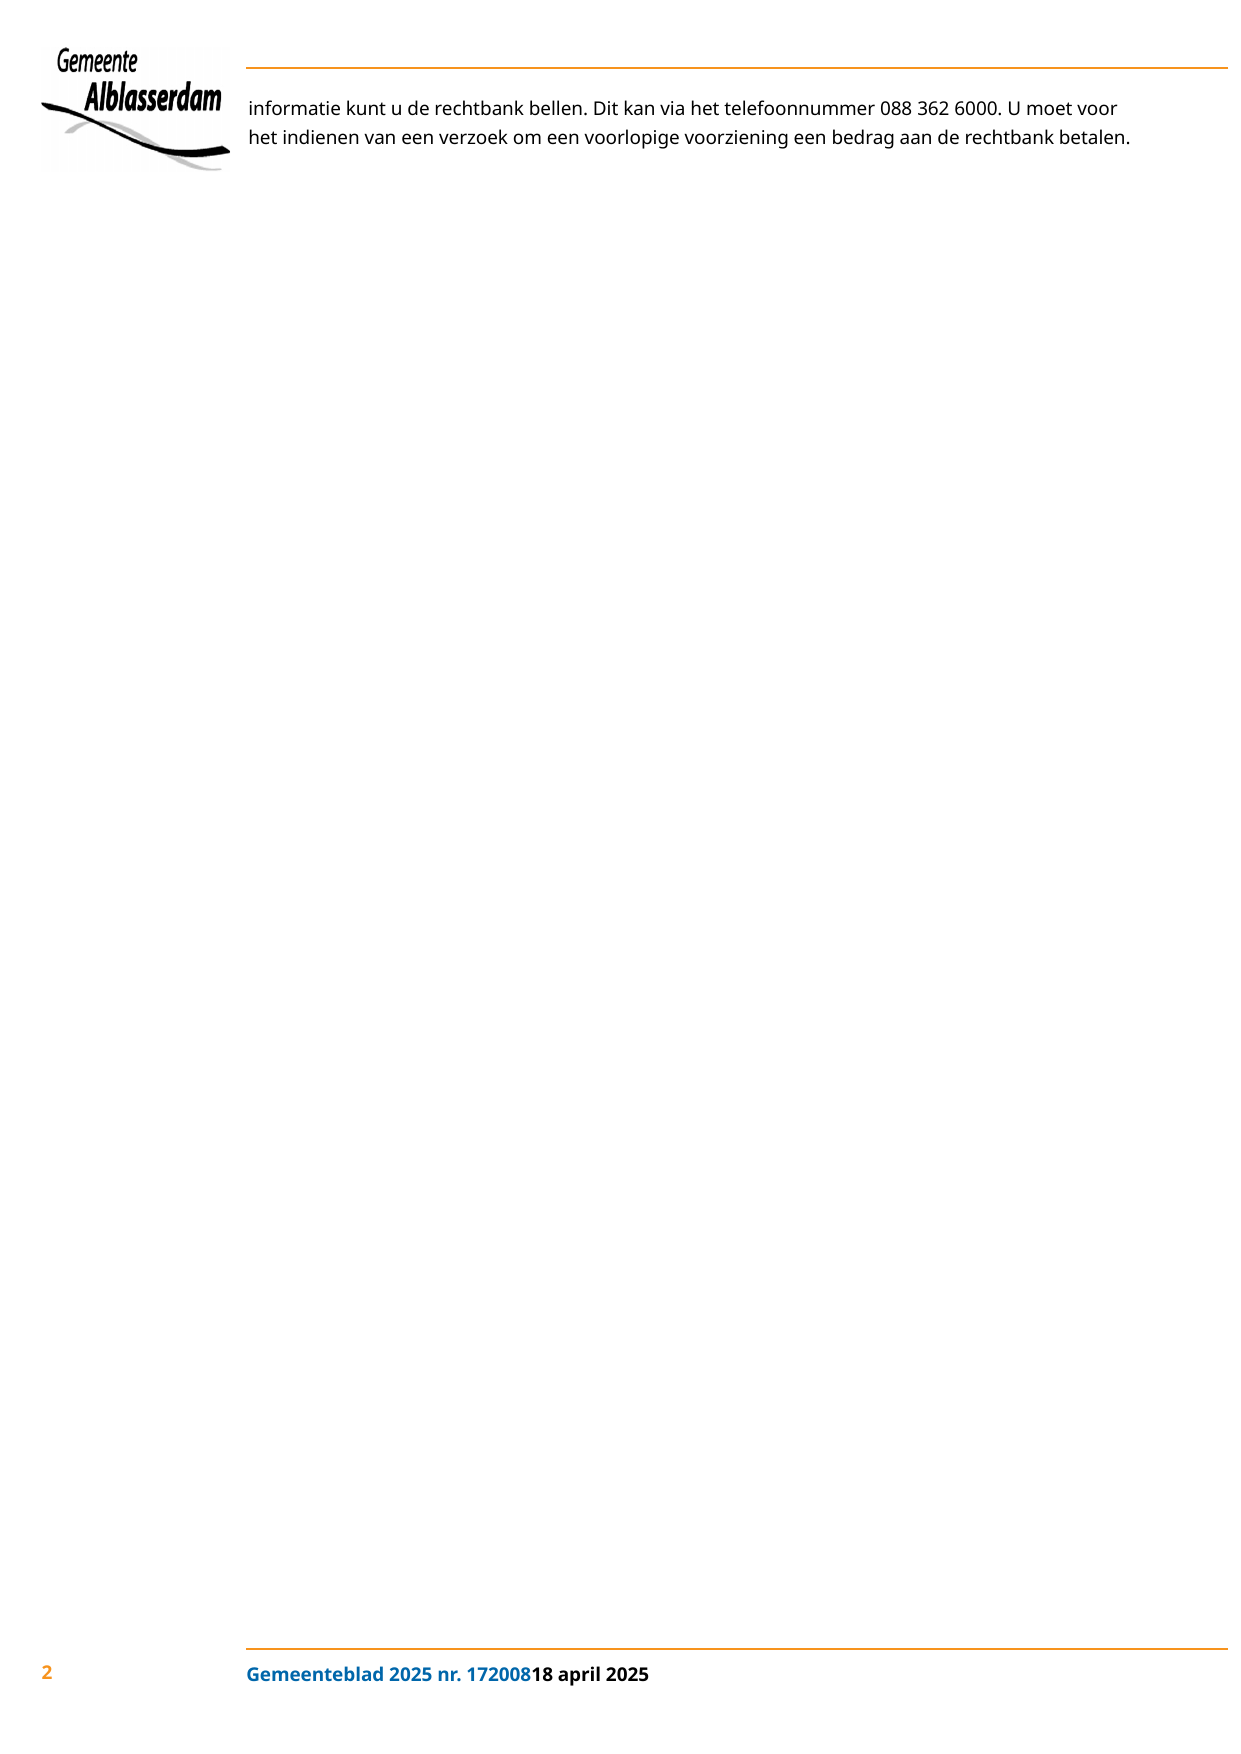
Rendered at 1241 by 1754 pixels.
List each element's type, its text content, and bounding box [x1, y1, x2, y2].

text informatie kunt u de rechtbank bellen. Dit kan via het telefoonnummer 088 362 6000. U moet voor het indienen van een verzoek om een voorlopige voorziening een bedrag aan de rechtbank betalen. [248, 95, 1152, 150]
picture [41, 47, 231, 172]
